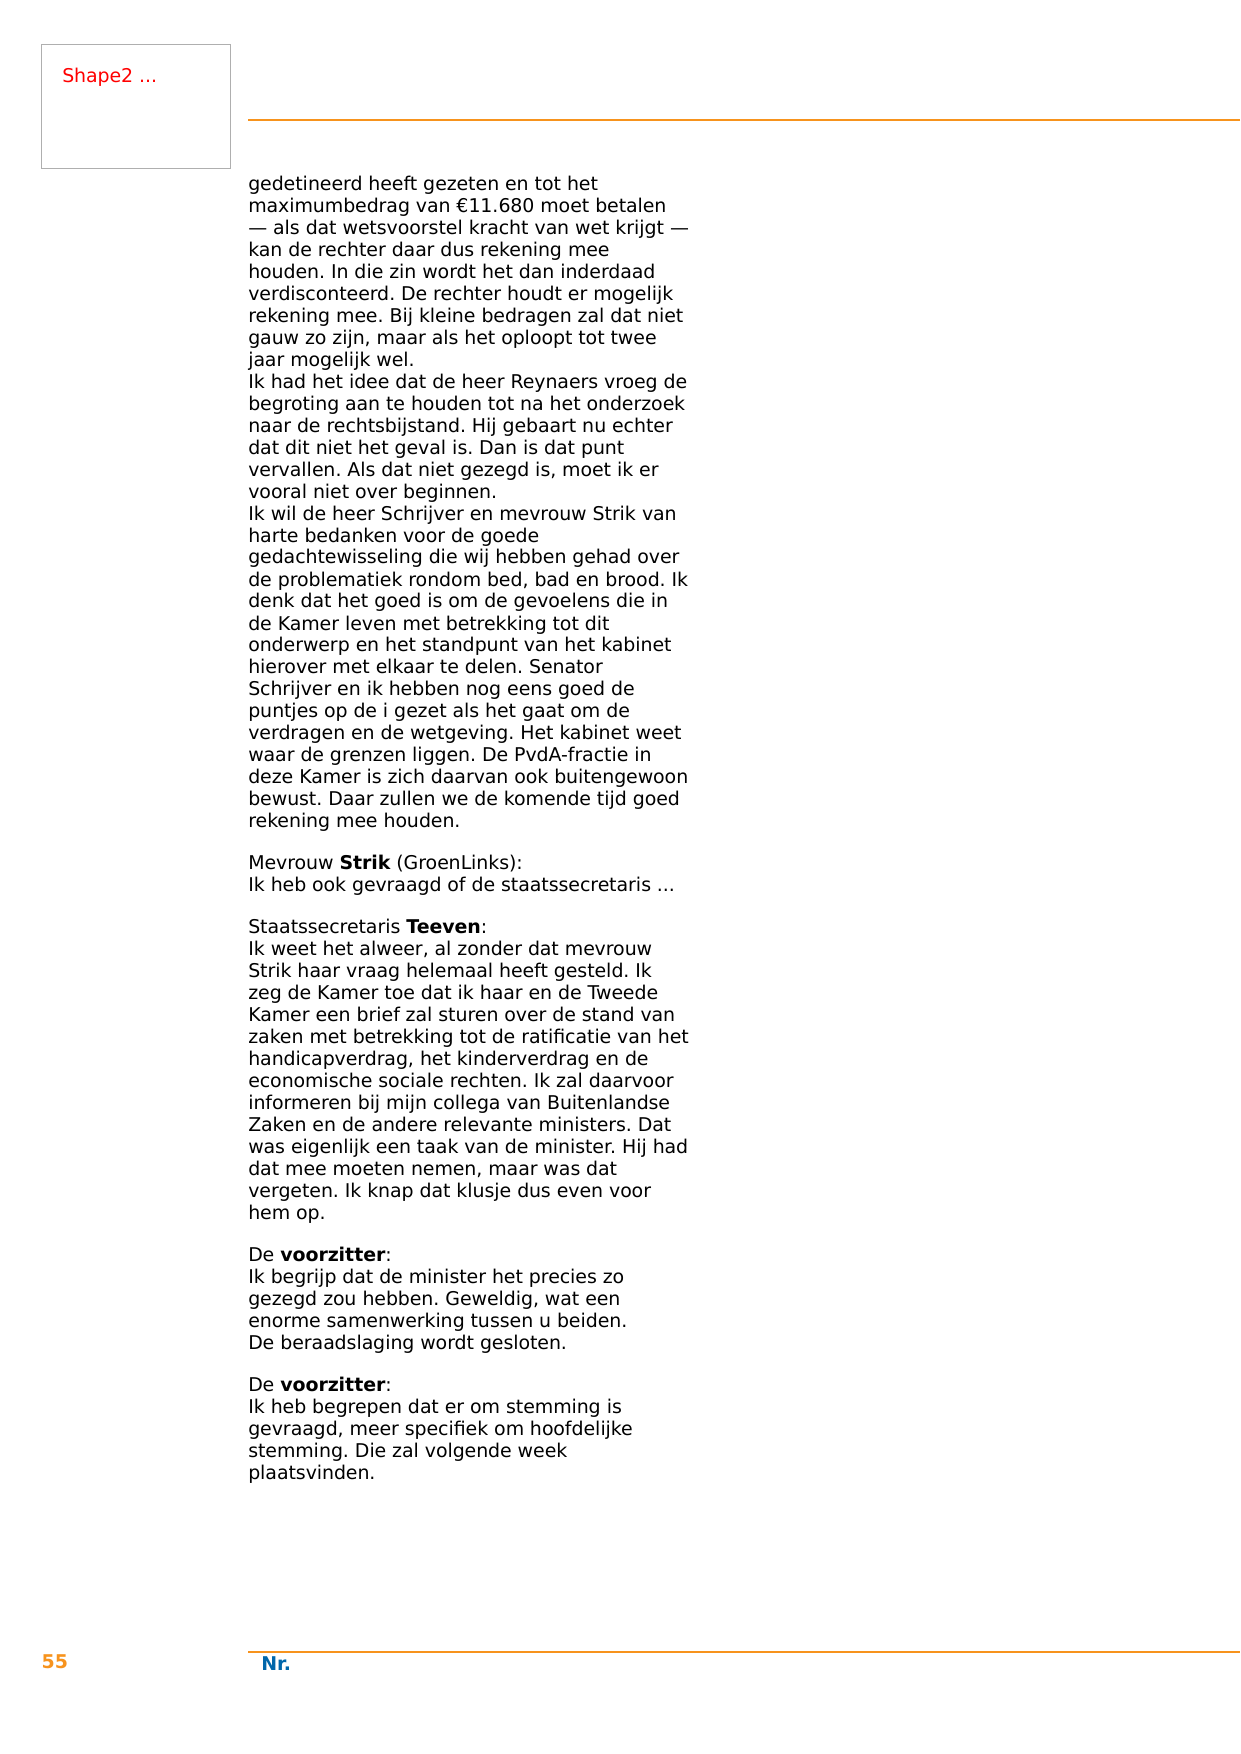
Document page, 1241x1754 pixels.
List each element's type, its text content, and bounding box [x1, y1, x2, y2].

text Ik weet het alweer, al zonder dat mevrouw Strik haar vraag helemaal heeft gesteld. Ik zeg de Kamer toe dat ik haar en de Tweede Kamer een brief zal sturen over de stand van zaken met betrekking tot de ratificatie van het handicapverdrag, het kinderverdrag en de economische sociale rechten. Ik zal daarvoor informeren bij mijn collega van Buitenlandse Zaken en de andere relevante ministers. Dat was eigenlijk een taak van de minister. Hij had dat mee moeten nemen, maar was dat vergeten. Ik knap dat klusje dus even voor hem op. [248, 938, 691, 1224]
text Ik wil de heer Schrijver en mevrouw Strik van harte bedanken voor de goede gedachtewisseling die wij hebben gehad over de problematiek rondom bed, bad en brood. Ik denk dat het goed is om de gevoelens die in de Kamer leven met betrekking tot dit onderwerp en het standpunt van het kabinet hierover met elkaar te delen. Senator Schrijver en ik hebben nog eens goed de puntjes op de i gezet als het gaat om de verdragen en de wetgeving. Het kabinet weet waar de grenzen liggen. De PvdA-fractie in deze Kamer is zich daarvan ook buitengewoon bewust. Daar zullen we de komende tijd goed rekening mee houden. [248, 502, 691, 832]
text Mevrouw Strik (GroenLinks): [248, 852, 691, 874]
text Ik had het idee dat de heer Reynaers vroeg de begroting aan te houden tot na het onderzoek naar de rechtsbijstand. Hij gebaart nu echter dat dit niet het geval is. Dan is dat punt vervallen. Als dat niet gezegd is, moet ik er vooral niet over beginnen. [248, 371, 691, 502]
text Staatssecretaris Teeven: [248, 916, 691, 938]
text gedetineerd heeft gezeten en tot het maximumbedrag van €11.680 moet betalen — als dat wetsvoorstel kracht van wet krijgt — kan de rechter daar dus rekening mee houden. In die zin wordt het dan inderdaad verdisconteerd. De rechter houdt er mogelijk rekening mee. Bij kleine bedragen zal dat niet gauw zo zijn, maar als het oploopt tot twee jaar mogelijk wel. [248, 173, 691, 371]
text De voorzitter: [248, 1244, 691, 1266]
text De voorzitter: [248, 1374, 691, 1396]
text De beraadslaging wordt gesloten. [248, 1332, 691, 1354]
text Ik begrijp dat de minister het precies zo gezegd zou hebben. Geweldig, wat een enorme samenwerking tussen u beiden. [248, 1266, 691, 1332]
text Ik heb begrepen dat er om stemming is gevraagd, meer specifiek om hoofdelijke stemming. Die zal volgende week plaatsvinden. [248, 1396, 691, 1484]
text Ik heb ook gevraagd of de staatssecretaris ... [248, 874, 691, 896]
